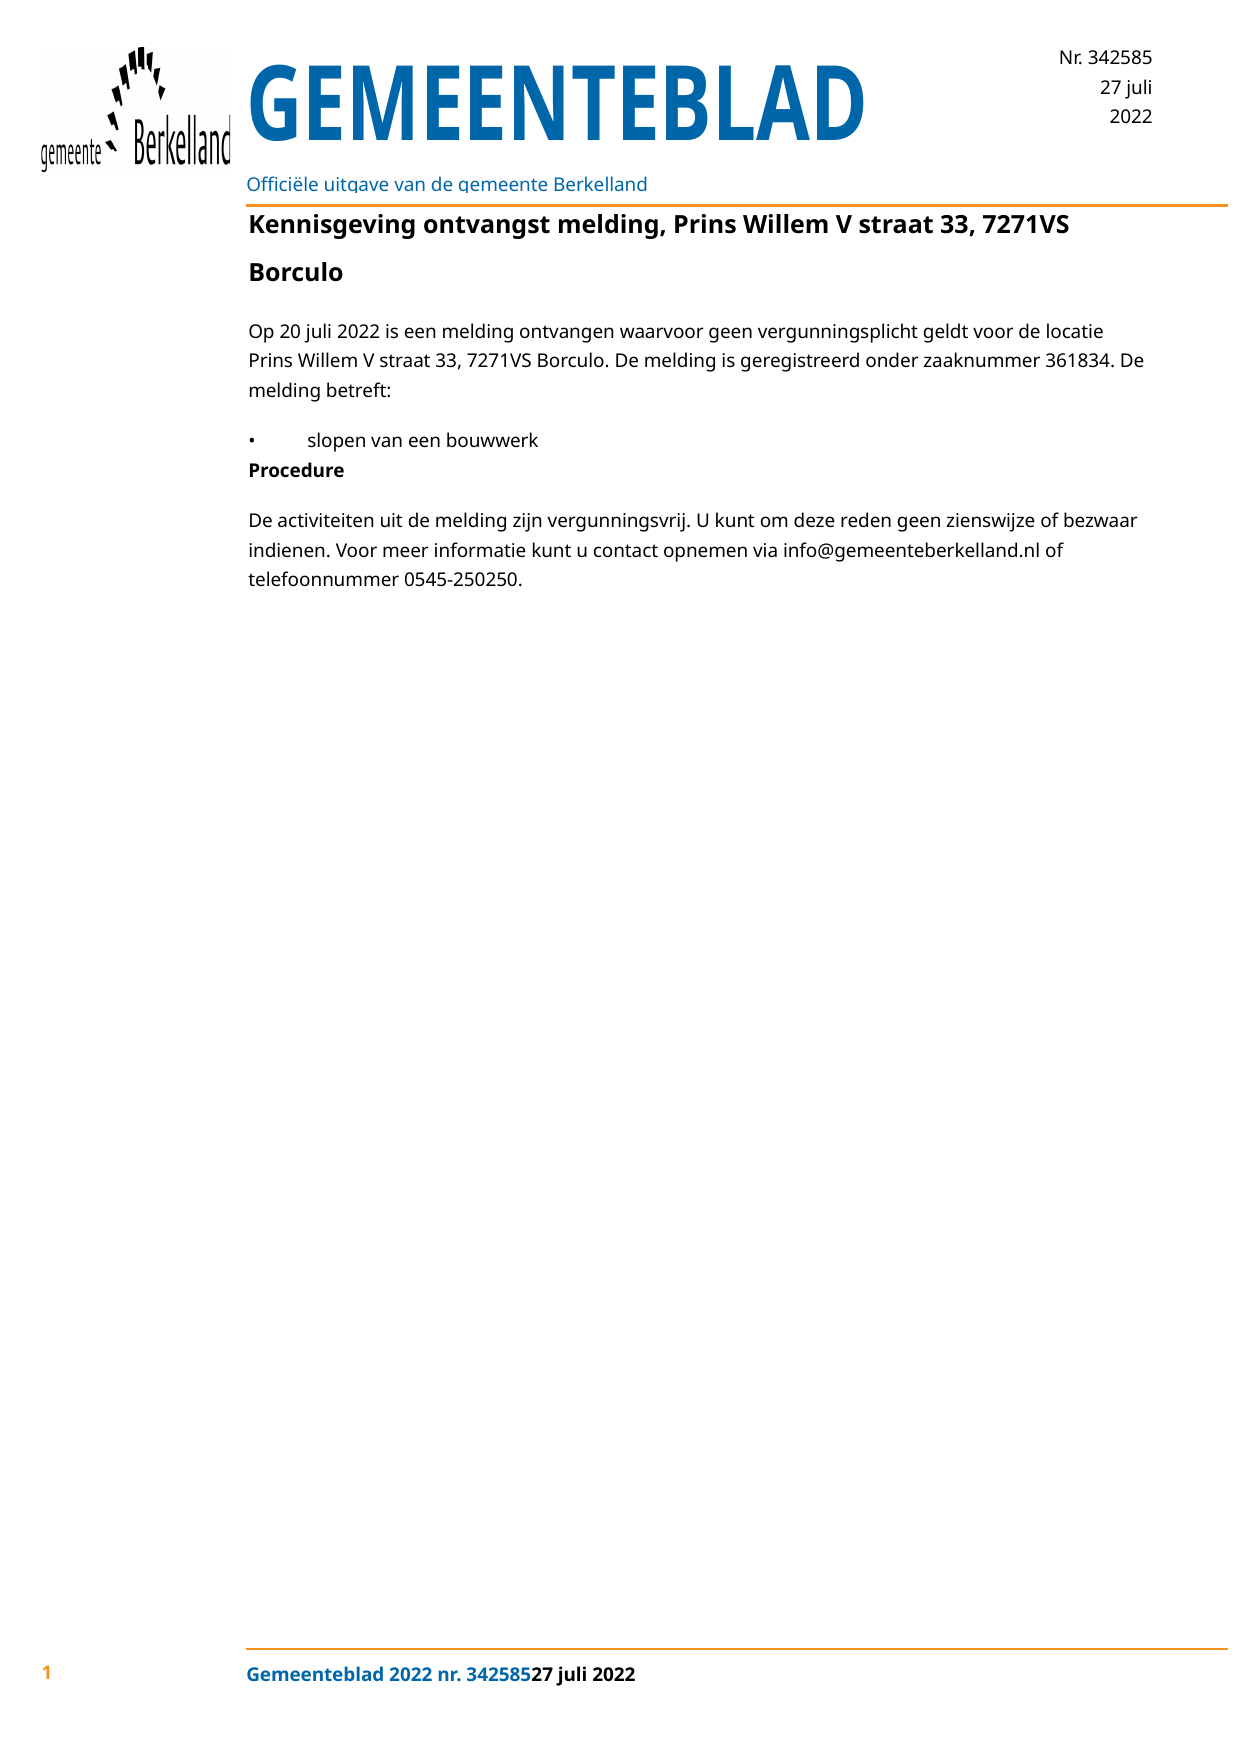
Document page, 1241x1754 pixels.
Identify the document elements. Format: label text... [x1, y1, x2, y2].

text De activiteiten uit de melding zijn vergunningsvrij. U kunt om deze reden geen zienswijze of bezwaar indienen. Voor meer informatie kunt u contact opnemen via info@gemeenteberkelland.nl of telefoonnummer 0545-250250. [248, 507, 1152, 592]
list slopen van een bouwwerk [248, 427, 1152, 453]
text Kennisgeving ontvangst melding, Prins Willem V straat 33, 7271VS Borculo [248, 207, 1152, 288]
picture [41, 47, 231, 172]
text Procedure [248, 457, 1152, 483]
text Op 20 juli 2022 is een melding ontvangen waarvoor geen vergunningsplicht geldt voor de locatie Prins Willem V straat 33, 7271VS Borculo. De melding is geregistreerd onder zaaknummer 361834. De melding betreft: [248, 318, 1152, 403]
